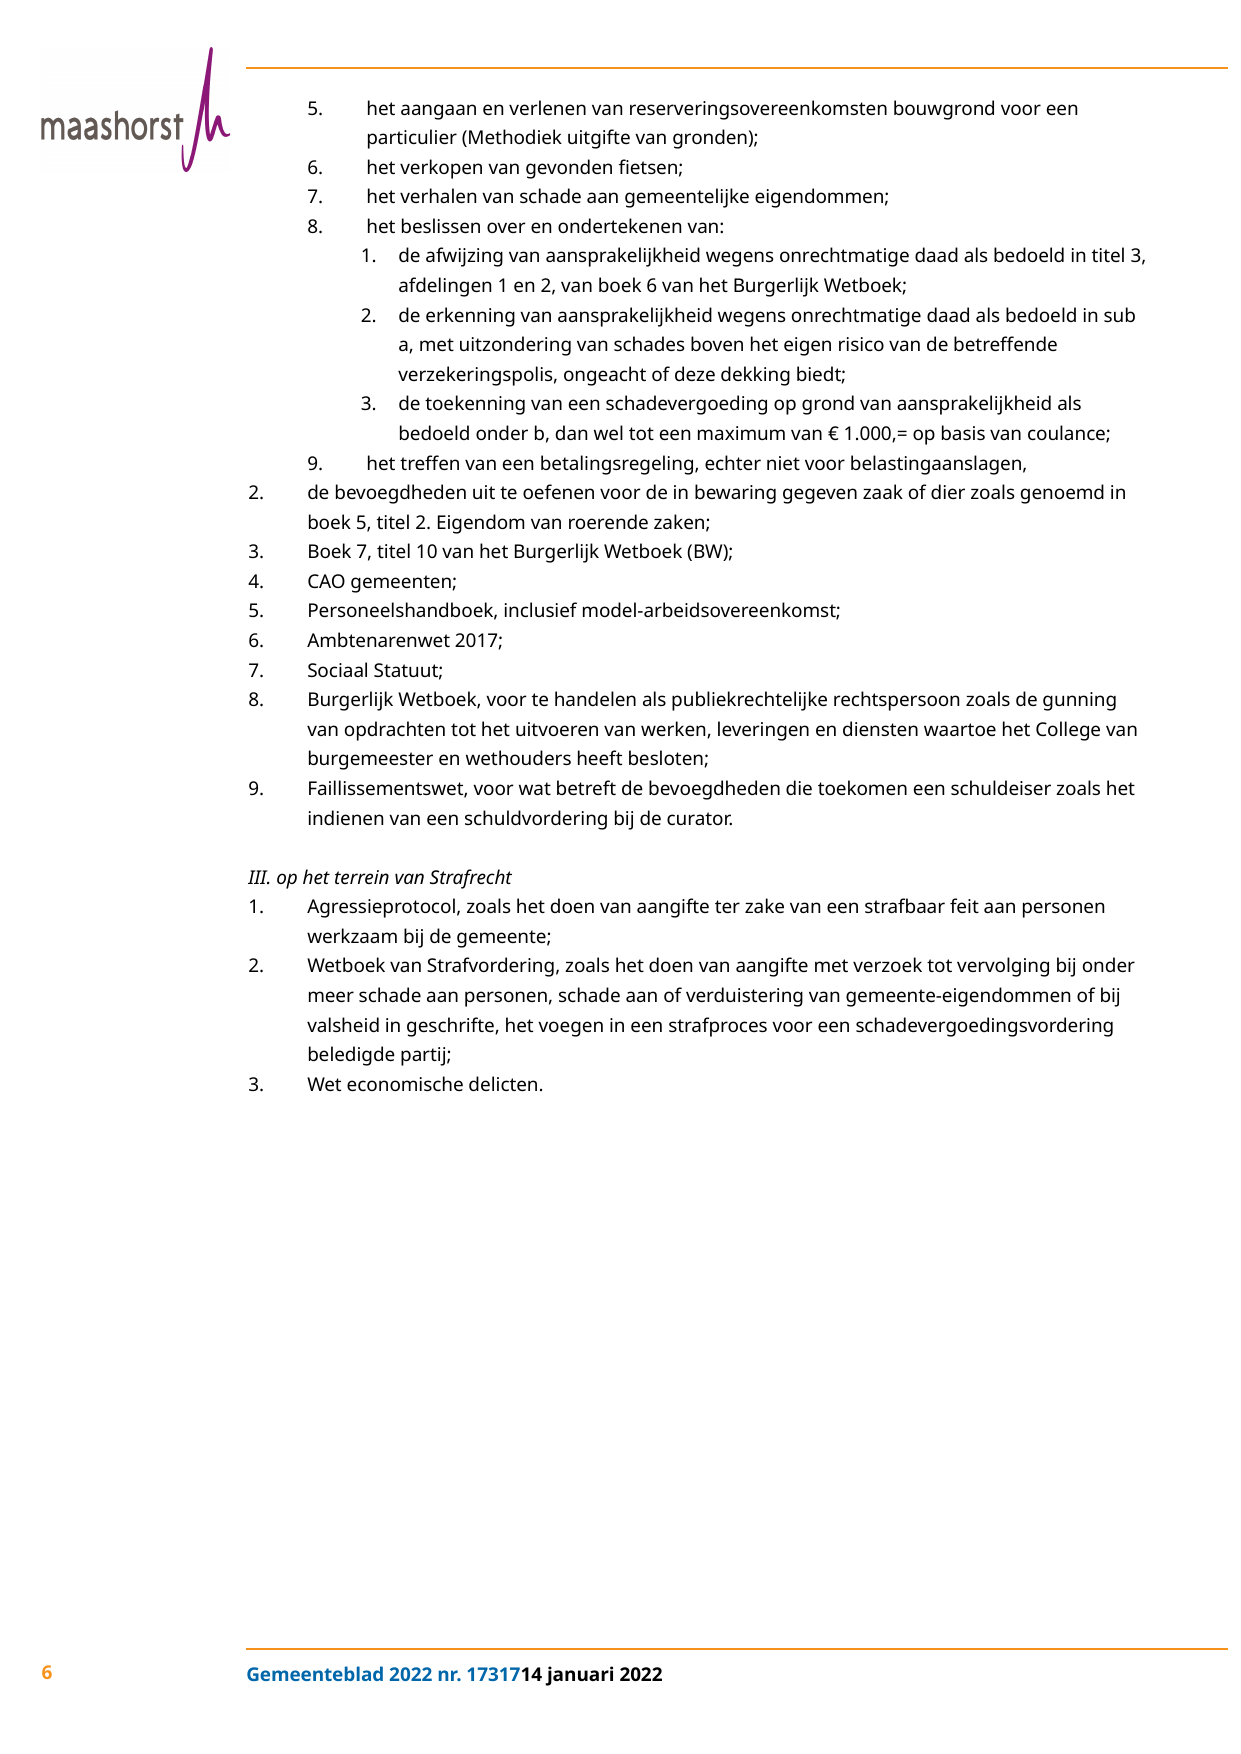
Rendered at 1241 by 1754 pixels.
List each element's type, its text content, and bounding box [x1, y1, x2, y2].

list Agressieprotocol, zoals het doen van aangifte ter zake van een strafbaar feit aan personen werkzaam bij de gemeente; [248, 893, 1152, 949]
list de toekenning van een schadevergoeding op grond van aansprakelijkheid als bedoeld onder b, dan wel tot een maximum van € 1.000,= op basis van coulance; [361, 391, 1152, 446]
list Ambtenarenwet 2017; [248, 627, 1152, 653]
list Wet economische delicten. [248, 1071, 1152, 1097]
list Boek 7, titel 10 van het Burgerlijk Wetboek (BW); [248, 538, 1152, 564]
list Faillissementswet, voor wat betreft de bevoegdheden die toekomen een schuldeiser zoals het indienen van een schuldvordering bij de curator. [248, 775, 1152, 831]
list het verhalen van schade aan gemeentelijke eigendommen; [307, 183, 1152, 209]
list Wetboek van Strafvordering, zoals het doen van aangifte met verzoek tot vervolging bij onder meer schade aan personen, schade aan of verduistering van gemeente-eigendommen of bij valsheid in geschrifte, het voegen in een strafproces voor een schadevergoedingsvordering beledigde partij; [248, 953, 1152, 1067]
list de bevoegdheden uit te oefenen voor de in bewaring gegeven zaak of dier zoals genoemd in boek 5, titel 2. Eigendom van roerende zaken; [248, 479, 1152, 535]
list het verkopen van gevonden fietsen; [307, 154, 1152, 180]
list de afwijzing van aansprakelijkheid wegens onrechtmatige daad als bedoeld in titel 3, afdelingen 1 en 2, van boek 6 van het Burgerlijk Wetboek; [361, 243, 1152, 298]
list het beslissen over en ondertekenen van: [307, 213, 1152, 239]
list CAO gemeenten; [248, 568, 1152, 594]
list het aangaan en verlenen van reserveringsovereenkomsten bouwgrond voor een particulier (Methodiek uitgifte van gronden); [307, 95, 1152, 150]
picture [41, 47, 231, 172]
list de erkenning van aansprakelijkheid wegens onrechtmatige daad als bedoeld in sub a, met uitzondering van schades boven het eigen risico van de betreffende verzekeringspolis, ongeacht of deze dekking biedt; [361, 302, 1152, 387]
list Burgerlijk Wetboek, voor te handelen als publiekrechtelijke rechtspersoon zoals de gunning van opdrachten tot het uitvoeren van werken, leveringen en diensten waartoe het College van burgemeester en wethouders heeft besloten; [248, 686, 1152, 771]
list Sociaal Statuut; [248, 657, 1152, 683]
list het treffen van een betalingsregeling, echter niet voor belastingaanslagen, [307, 450, 1152, 476]
text III. op het terrein van Strafrecht [248, 864, 1152, 890]
list Personeelshandboek, inclusief model-arbeidsovereenkomst; [248, 598, 1152, 623]
